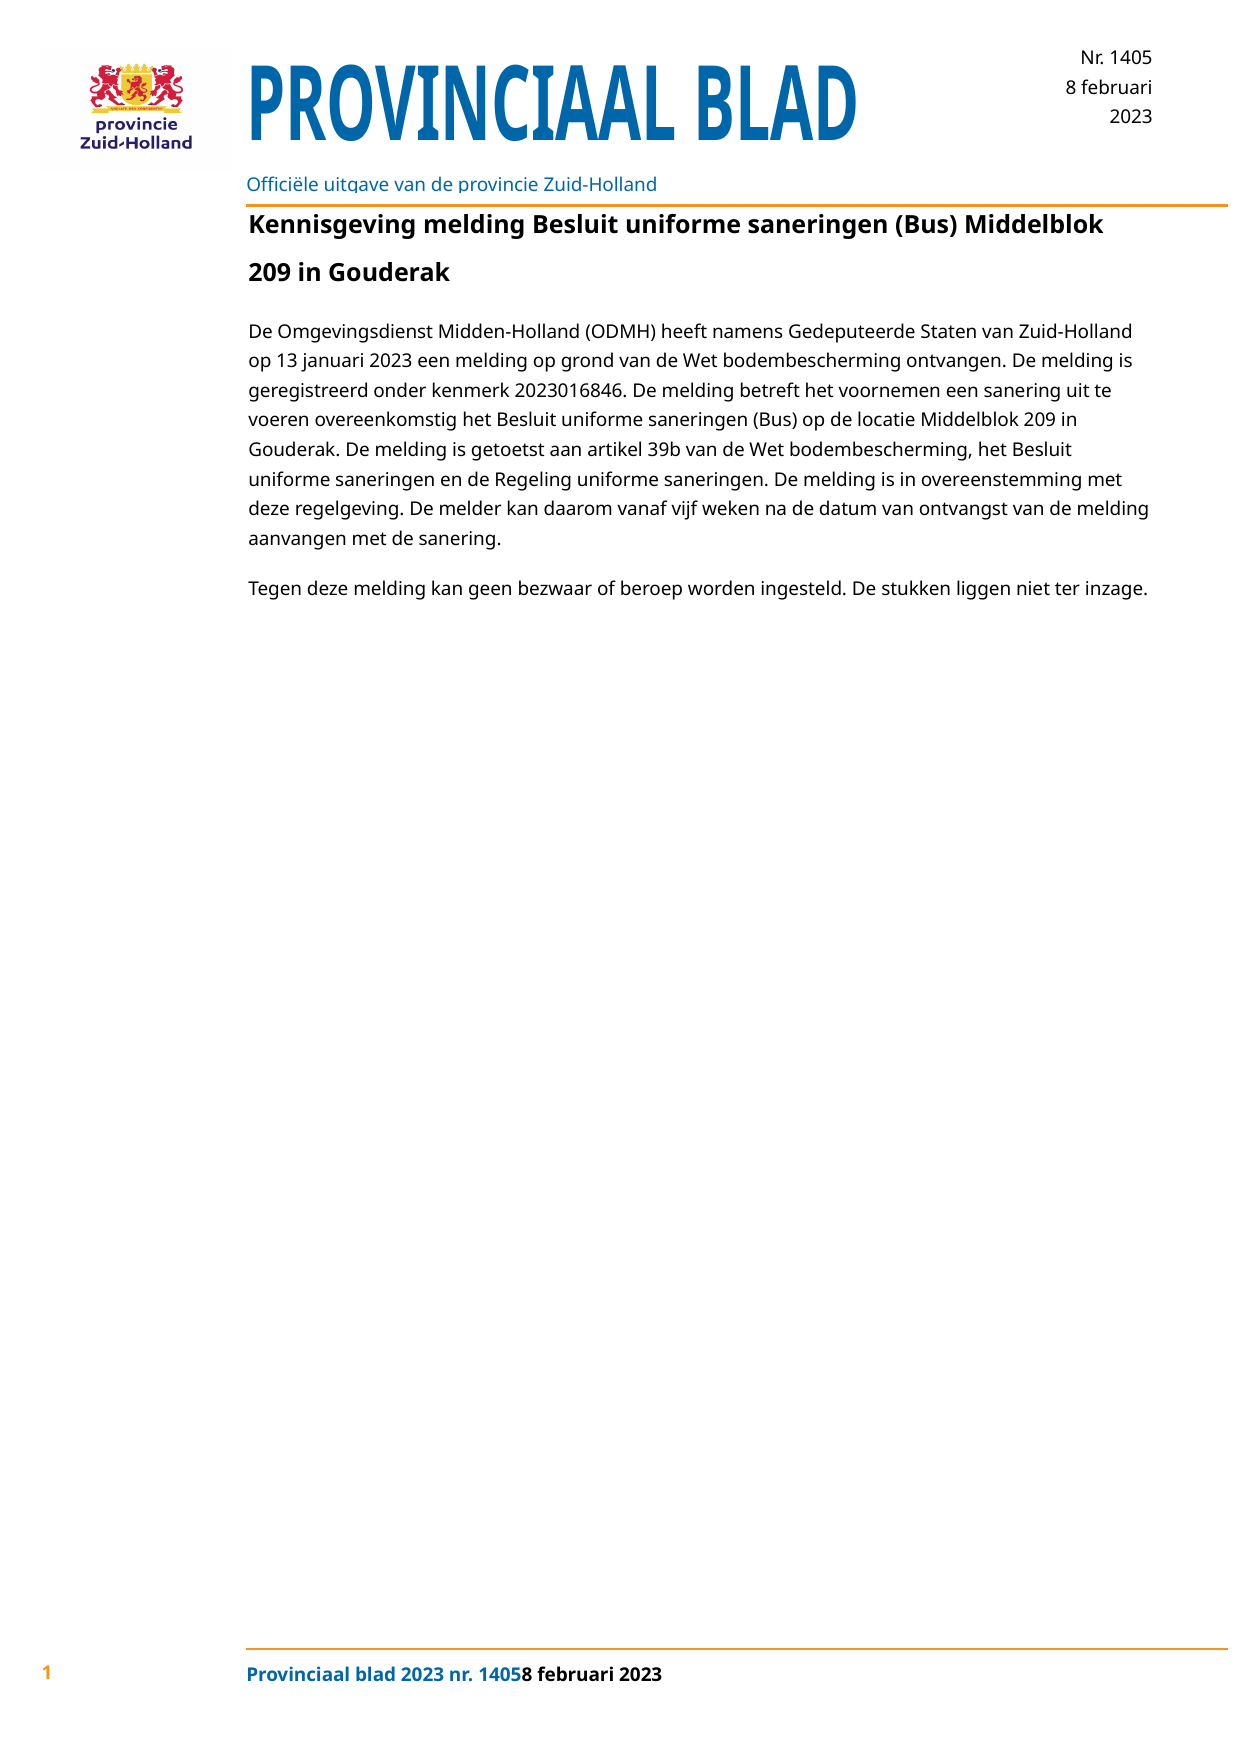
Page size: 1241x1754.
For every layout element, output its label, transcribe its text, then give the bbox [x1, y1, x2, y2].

text De Omgevingsdienst Midden-Holland (ODMH) heeft namens Gedeputeerde Staten van Zuid-Holland op 13 januari 2023 een melding op grond van de Wet bodembescherming ontvangen. De melding is geregistreerd onder kenmerk 2023016846. De melding betreft het voornemen een sanering uit te voeren overeenkomstig het Besluit uniforme saneringen (Bus) op de locatie Middelblok 209 in Gouderak. De melding is getoetst aan artikel 39b van de Wet bodembescherming, het Besluit uniforme saneringen en de Regeling uniforme saneringen. De melding is in overeenstemming met deze regelgeving. De melder kan daarom vanaf vijf weken na de datum van ontvangst van de melding aanvangen met de sanering. [248, 318, 1152, 551]
text Kennisgeving melding Besluit uniforme saneringen (Bus) Middelblok 209 in Gouderak [248, 207, 1152, 288]
text Tegen deze melding kan geen bezwaar of beroep worden ingesteld. De stukken liggen niet ter inzage. [248, 575, 1152, 601]
picture [41, 47, 231, 172]
